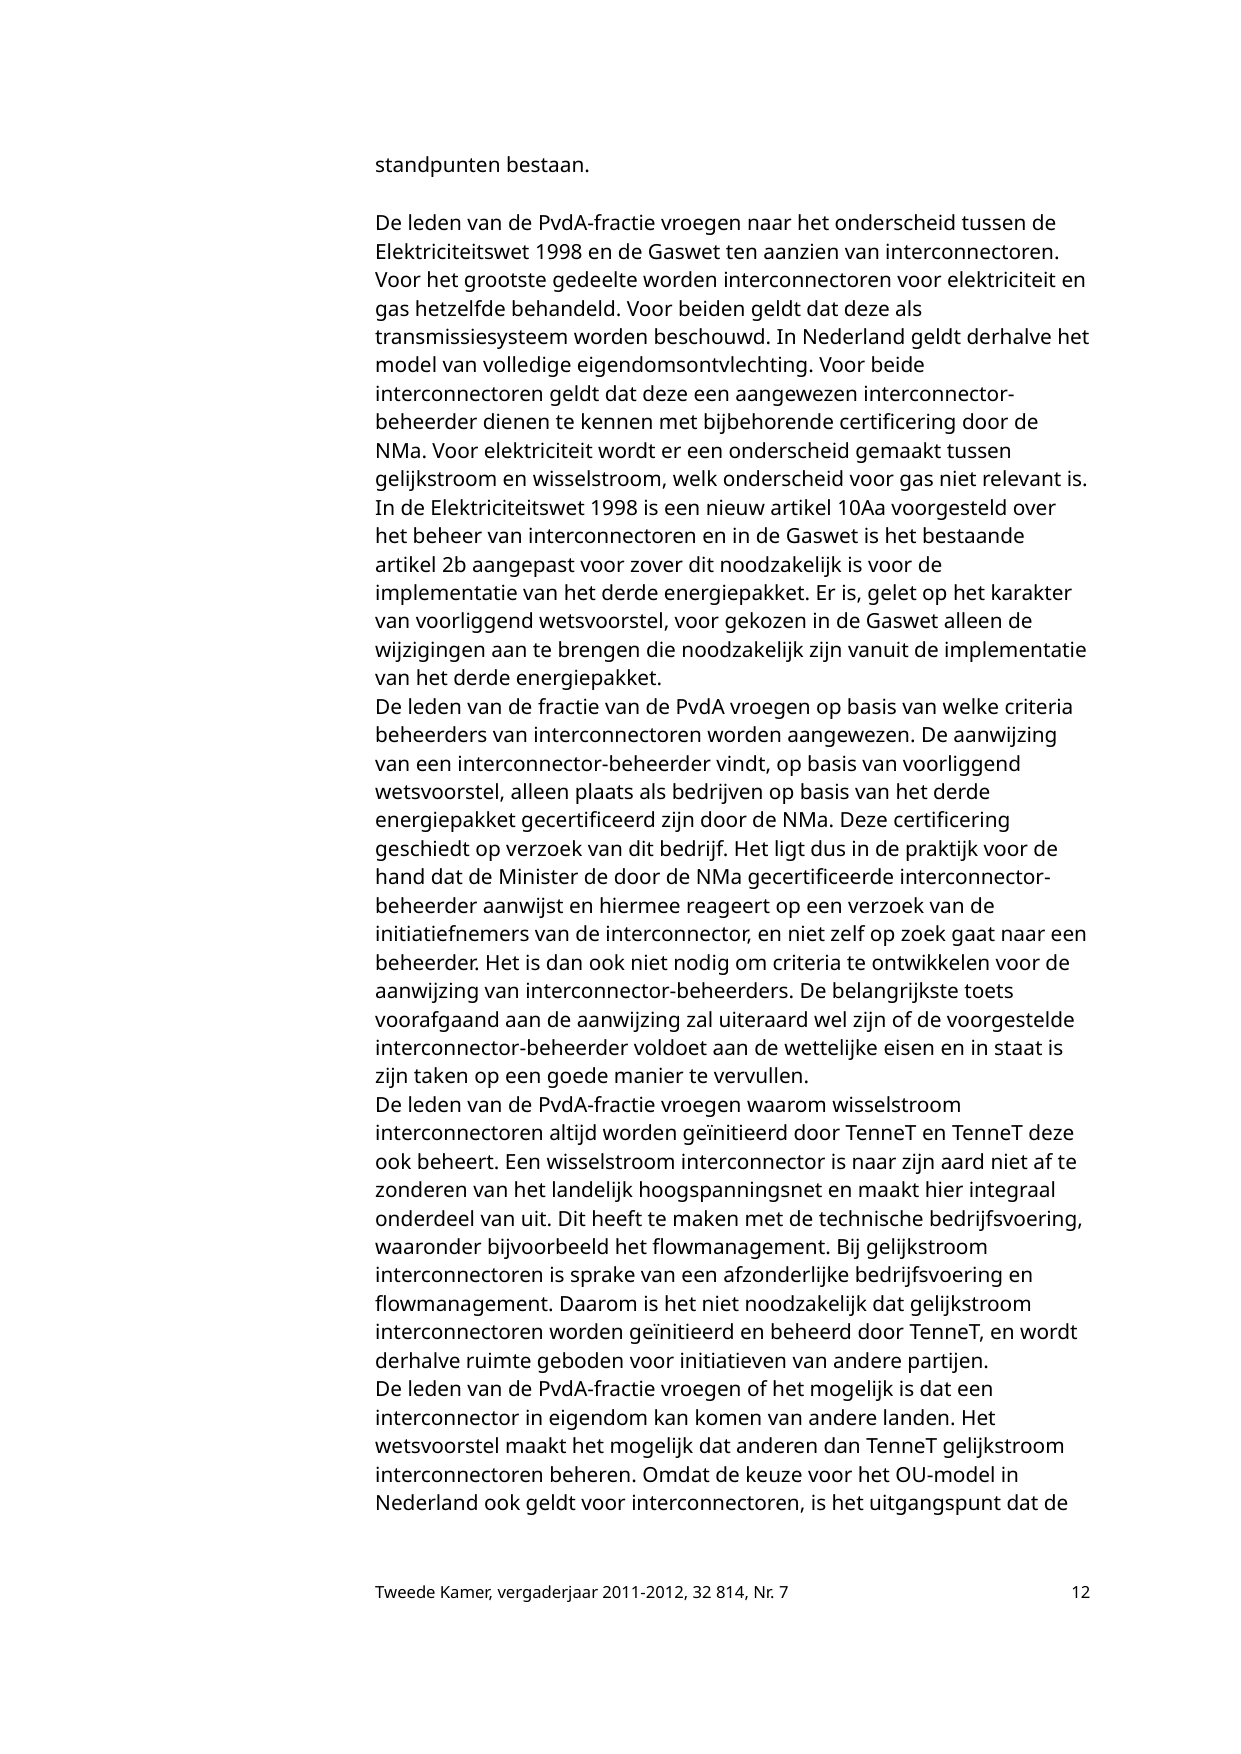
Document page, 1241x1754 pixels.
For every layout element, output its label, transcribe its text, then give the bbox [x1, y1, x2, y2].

text standpunten bestaan. [375, 150, 1090, 178]
text De leden van de PvdA-fractie vroegen of het mogelijk is dat een interconnector in eigendom kan komen van andere landen. Het wetsvoorstel maakt het mogelijk dat anderen dan TenneT gelijkstroom interconnectoren beheren. Omdat de keuze voor het OU-model in Nederland ook geldt voor interconnectoren, is het uitgangspunt dat de [375, 1374, 1090, 1517]
text De leden van de PvdA-fractie vroegen waarom wisselstroom interconnectoren altijd worden geïnitieerd door TenneT en TenneT deze ook beheert. Een wisselstroom interconnector is naar zijn aard niet af te zonderen van het landelijk hoogspanningsnet en maakt hier integraal onderdeel van uit. Dit heeft te maken met de technische bedrijfsvoering, waaronder bijvoorbeeld het flowmanagement. Bij gelijkstroom interconnectoren is sprake van een afzonderlijke bedrijfsvoering en flowmanagement. Daarom is het niet noodzakelijk dat gelijkstroom interconnectoren worden geïnitieerd en beheerd door TenneT, en wordt derhalve ruimte geboden voor initiatieven van andere partijen. [375, 1090, 1090, 1374]
text De leden van de PvdA-fractie vroegen naar het onderscheid tussen de Elektriciteitswet 1998 en de Gaswet ten aanzien van interconnectoren. Voor het grootste gedeelte worden interconnectoren voor elektriciteit en gas hetzelfde behandeld. Voor beiden geldt dat deze als transmissiesysteem worden beschouwd. In Nederland geldt derhalve het model van volledige eigendomsontvlechting. Voor beide interconnectoren geldt dat deze een aangewezen interconnector-beheerder dienen te kennen met bijbehorende certificering door de NMa. Voor elektriciteit wordt er een onderscheid gemaakt tussen gelijkstroom en wisselstroom, welk onderscheid voor gas niet relevant is. In de Elektriciteitswet 1998 is een nieuw artikel 10Aa voorgesteld over het beheer van interconnectoren en in de Gaswet is het bestaande artikel 2b aangepast voor zover dit noodzakelijk is voor de implementatie van het derde energiepakket. Er is, gelet op het karakter van voorliggend wetsvoorstel, voor gekozen in de Gaswet alleen de wijzigingen aan te brengen die noodzakelijk zijn vanuit de implementatie van het derde energiepakket. [375, 208, 1090, 692]
text De leden van de fractie van de PvdA vroegen op basis van welke criteria beheerders van interconnectoren worden aangewezen. De aanwijzing van een interconnector-beheerder vindt, op basis van voorliggend wetsvoorstel, alleen plaats als bedrijven op basis van het derde energiepakket gecertificeerd zijn door de NMa. Deze certificering geschiedt op verzoek van dit bedrijf. Het ligt dus in de praktijk voor de hand dat de Minister de door de NMa gecertificeerde interconnector-beheerder aanwijst en hiermee reageert op een verzoek van de initiatiefnemers van de interconnector, en niet zelf op zoek gaat naar een beheerder. Het is dan ook niet nodig om criteria te ontwikkelen voor de aanwijzing van interconnector-beheerders. De belangrijkste toets voorafgaand aan de aanwijzing zal uiteraard wel zijn of de voorgestelde interconnector-beheerder voldoet aan de wettelijke eisen en in staat is zijn taken op een goede manier te vervullen. [375, 692, 1090, 1090]
